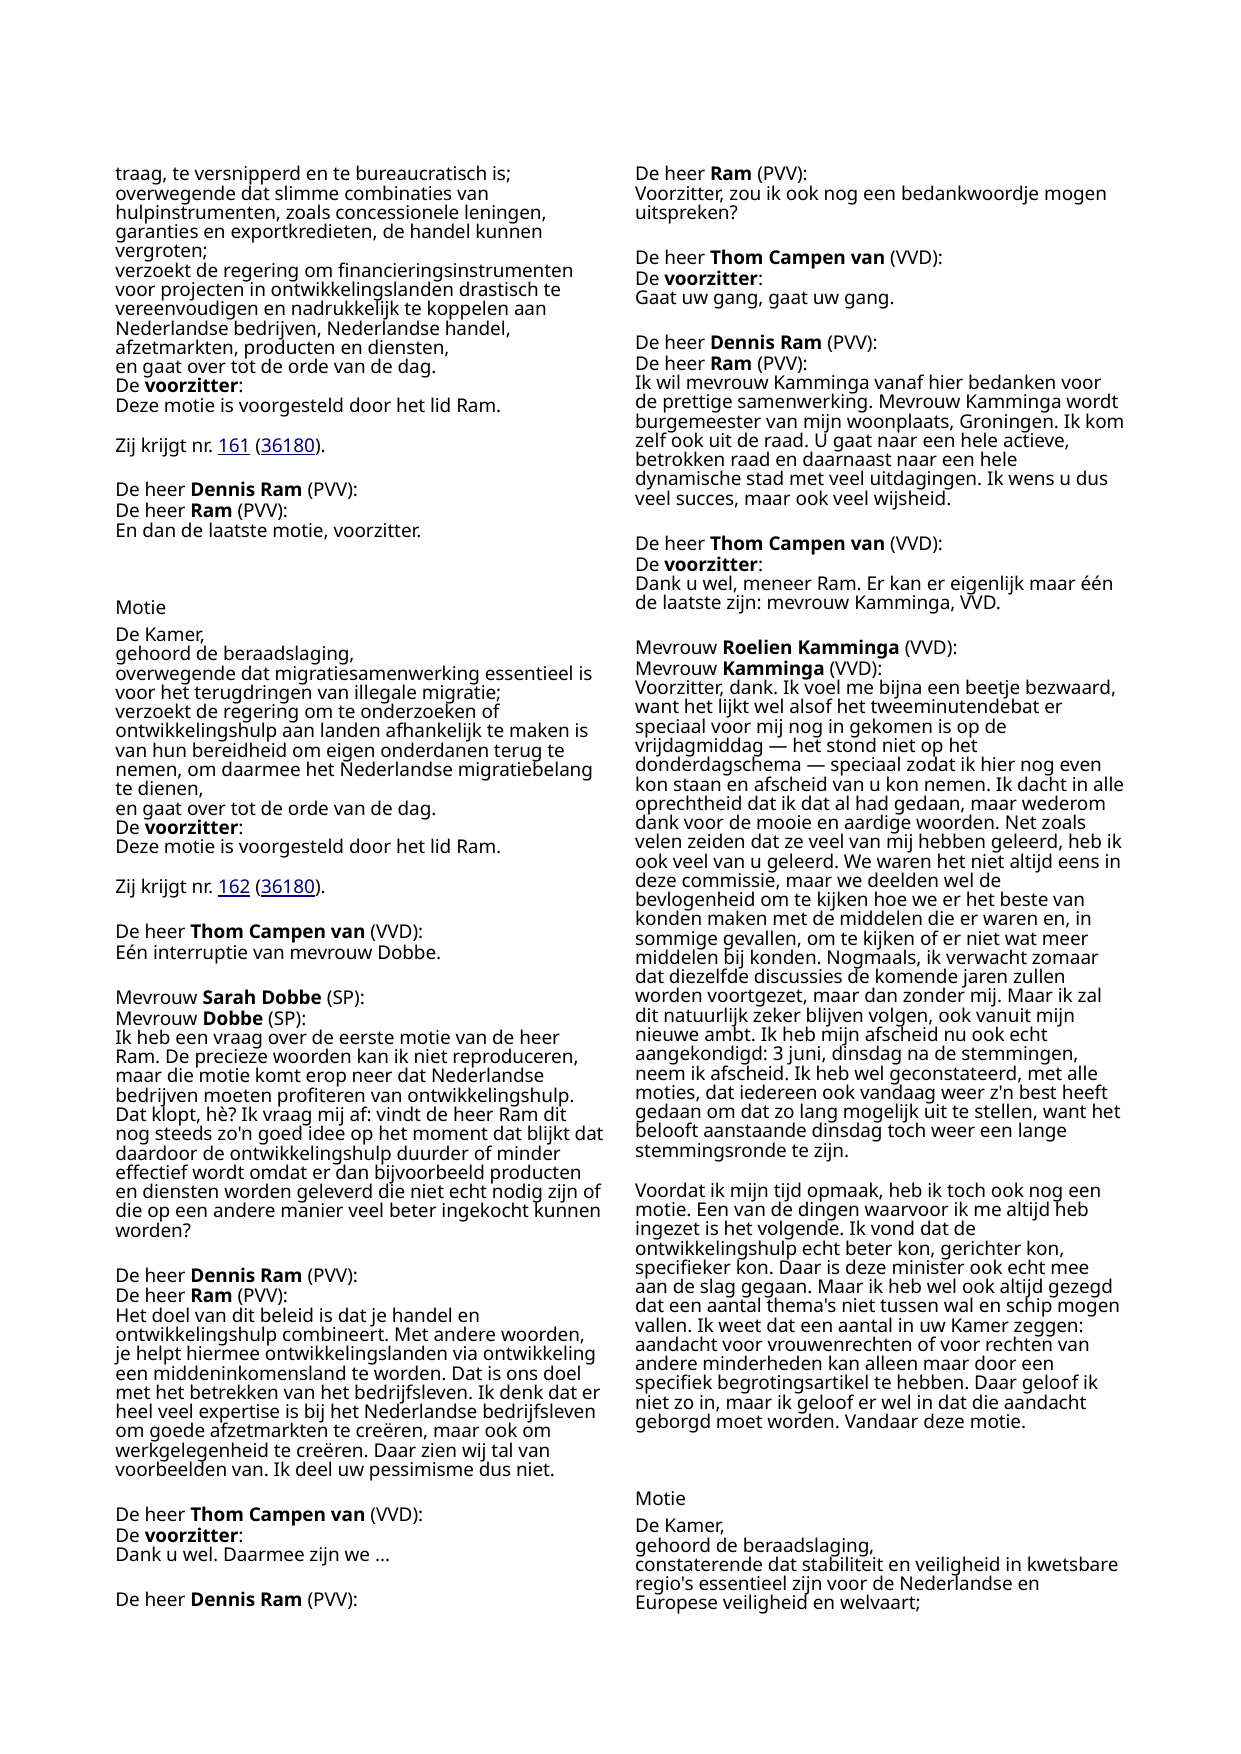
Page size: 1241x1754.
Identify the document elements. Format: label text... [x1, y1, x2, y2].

text Motie [115, 594, 605, 620]
text Voorzitter, zou ik ook nog een bedankwoordje mogen uitspreken? [635, 184, 1125, 223]
text Gaat uw gang, gaat uw gang. [635, 289, 1125, 308]
text Deze motie is voorgesteld door het lid Ram. [115, 397, 605, 416]
text overwegende dat slimme combinaties van hulpinstrumenten, zoals concessionele leningen, garanties en exportkredieten, de handel kunnen vergroten; [115, 184, 605, 262]
text De heer Thom Campen van (VVD): [115, 1501, 605, 1527]
text De heer Ram (PVV): [635, 165, 1125, 184]
text verzoekt de regering om financieringsinstrumenten voor projecten in ontwikkelingslanden drastisch te vereenvoudigen en nadrukkelijk te koppelen aan Nederlandse bedrijven, Nederlandse handel, afzetmarkten, producten en diensten, [115, 262, 605, 358]
text De voorzitter: [115, 377, 605, 397]
text Zij krijgt nr. 161 (36180). [115, 437, 605, 456]
text De heer Dennis Ram (PVV): [115, 1262, 605, 1287]
text Voorzitter, dank. Ik voel me bijna een beetje bezwaard, want het lijkt wel alsof het tweeminutendebat er speciaal voor mij nog in gekomen is op de vrijdagmiddag — het stond niet op het donderdagschema — speciaal zodat ik hier nog even kon staan en afscheid van u kon nemen. Ik dacht in alle oprechtheid dat ik dat al had gedaan, maar wederom dank voor de mooie en aardige woorden. Net zoals velen zeiden dat ze veel van mij hebben geleerd, heb ik ook veel van u geleerd. We waren het niet altijd eens in deze commissie, maar we deelden wel de bevlogenheid om te kijken hoe we er het beste van konden maken met de middelen die er waren en, in sommige gevallen, om te kijken of er niet wat meer middelen bij konden. Nogmaals, ik verwacht zomaar dat diezelfde discussies de komende jaren zullen worden voortgezet, maar dan zonder mij. Maar ik zal dit natuurlijk zeker blijven volgen, ook vanuit mijn nieuwe ambt. Ik heb mijn afscheid nu ook echt aangekondigd: 3 juni, dinsdag na de stemmingen, neem ik afscheid. Ik heb wel geconstateerd, met alle moties, dat iedereen ook vandaag weer z'n best heeft gedaan om dat zo lang mogelijk uit te stellen, want het belooft aanstaande dinsdag toch weer een lange stemmingsronde te zijn. [635, 679, 1125, 1161]
text Voordat ik mijn tijd opmaak, heb ik toch ook nog een motie. Een van de dingen waarvoor ik me altijd heb ingezet is het volgende. Ik vond dat de ontwikkelingshulp echt beter kon, gerichter kon, specifieker kon. Daar is deze minister ook echt mee aan de slag gegaan. Maar ik heb wel ook altijd gezegd dat een aantal thema's niet tussen wal en schip mogen vallen. Ik weet dat een aantal in uw Kamer zeggen: aandacht voor vrouwenrechten of voor rechten van andere minderheden kan alleen maar door een specifiek begrotingsartikel te hebben. Daar geloof ik niet zo in, maar ik geloof er wel in dat die aandacht geborgd moet worden. Vandaar deze motie. [635, 1182, 1125, 1432]
text Mevrouw Sarah Dobbe (SP): [115, 984, 605, 1010]
text gehoord de beraadslaging, [635, 1537, 1125, 1556]
text De Kamer, [635, 1517, 1125, 1537]
text gehoord de beraadslaging, [115, 645, 605, 664]
text verzoekt de regering om te onderzoeken of ontwikkelingshulp aan landen afhankelijk te maken is van hun bereidheid om eigen onderdanen terug te nemen, om daarmee het Nederlandse migratiebelang te dienen, [115, 703, 605, 799]
text Het doel van dit beleid is dat je handel en ontwikkelingshulp combineert. Met andere woorden, je helpt hiermee ontwikkelingslanden via ontwikkeling een middeninkomensland te worden. Dat is ons doel met het betrekken van het bedrijfsleven. Ik denk dat er heel veel expertise is bij het Nederlandse bedrijfsleven om goede afzetmarkten te creëren, maar ook om werkgelegenheid te creëren. Daar zien wij tal van voorbeelden van. Ik deel uw pessimisme dus niet. [115, 1307, 605, 1480]
text Mevrouw Dobbe (SP): [115, 1010, 605, 1029]
text De voorzitter: [115, 819, 605, 838]
text De voorzitter: [635, 270, 1125, 289]
text Mevrouw Roelien Kamminga (VVD): [635, 634, 1125, 660]
text De heer Thom Campen van (VVD): [115, 918, 605, 944]
text Zij krijgt nr. 162 (36180). [115, 878, 605, 897]
text De heer Ram (PVV): [635, 355, 1125, 374]
text De Kamer, [115, 626, 605, 645]
text De voorzitter: [115, 1527, 605, 1546]
text en gaat over tot de orde van de dag. [115, 799, 605, 819]
text De heer Ram (PVV): [115, 1287, 605, 1307]
text Ik wil mevrouw Kamminga vanaf hier bedanken voor de prettige samenwerking. Mevrouw Kamminga wordt burgemeester van mijn woonplaats, Groningen. Ik kom zelf ook uit de raad. U gaat naar een hele actieve, betrokken raad en daarnaast naar een hele dynamische stad met veel uitdagingen. Ik wens u dus veel succes, maar ook veel wijsheid. [635, 374, 1125, 509]
text De heer Ram (PVV): [115, 502, 605, 522]
text En dan de laatste motie, voorzitter. [115, 522, 605, 541]
text Eén interruptie van mevrouw Dobbe. [115, 944, 605, 963]
text Motie [635, 1486, 1125, 1511]
text De heer Dennis Ram (PVV): [635, 329, 1125, 355]
text Ik heb een vraag over de eerste motie van de heer Ram. De precieze woorden kan ik niet reproduceren, maar die motie komt erop neer dat Nederlandse bedrijven moeten profiteren van ontwikkelingshulp. Dat klopt, hè? Ik vraag mij af: vindt de heer Ram dit nog steeds zo'n goed idee op het moment dat blijkt dat daardoor de ontwikkelingshulp duurder of minder effectief wordt omdat er dan bijvoorbeeld producten en diensten worden geleverd die niet echt nodig zijn of die op een andere manier veel beter ingekocht kunnen worden? [115, 1029, 605, 1241]
text en gaat over tot de orde van de dag. [115, 358, 605, 377]
text Dank u wel. Daarmee zijn we ... [115, 1546, 605, 1565]
text De heer Dennis Ram (PVV): [115, 477, 605, 502]
text Mevrouw Kamminga (VVD): [635, 660, 1125, 679]
text traag, te versnipperd en te bureaucratisch is; [115, 165, 605, 184]
text De heer Dennis Ram (PVV): [115, 1586, 605, 1612]
text Deze motie is voorgesteld door het lid Ram. [115, 838, 605, 857]
text De voorzitter: [635, 556, 1125, 575]
text overwegende dat migratiesamenwerking essentieel is voor het terugdringen van illegale migratie; [115, 664, 605, 703]
text constaterende dat stabiliteit en veiligheid in kwetsbare regio's essentieel zijn voor de Nederlandse en Europese veiligheid en welvaart; [635, 1556, 1125, 1614]
text Dank u wel, meneer Ram. Er kan er eigenlijk maar één de laatste zijn: mevrouw Kamminga, VVD. [635, 575, 1125, 613]
text De heer Thom Campen van (VVD): [635, 530, 1125, 556]
text De heer Thom Campen van (VVD): [635, 244, 1125, 270]
